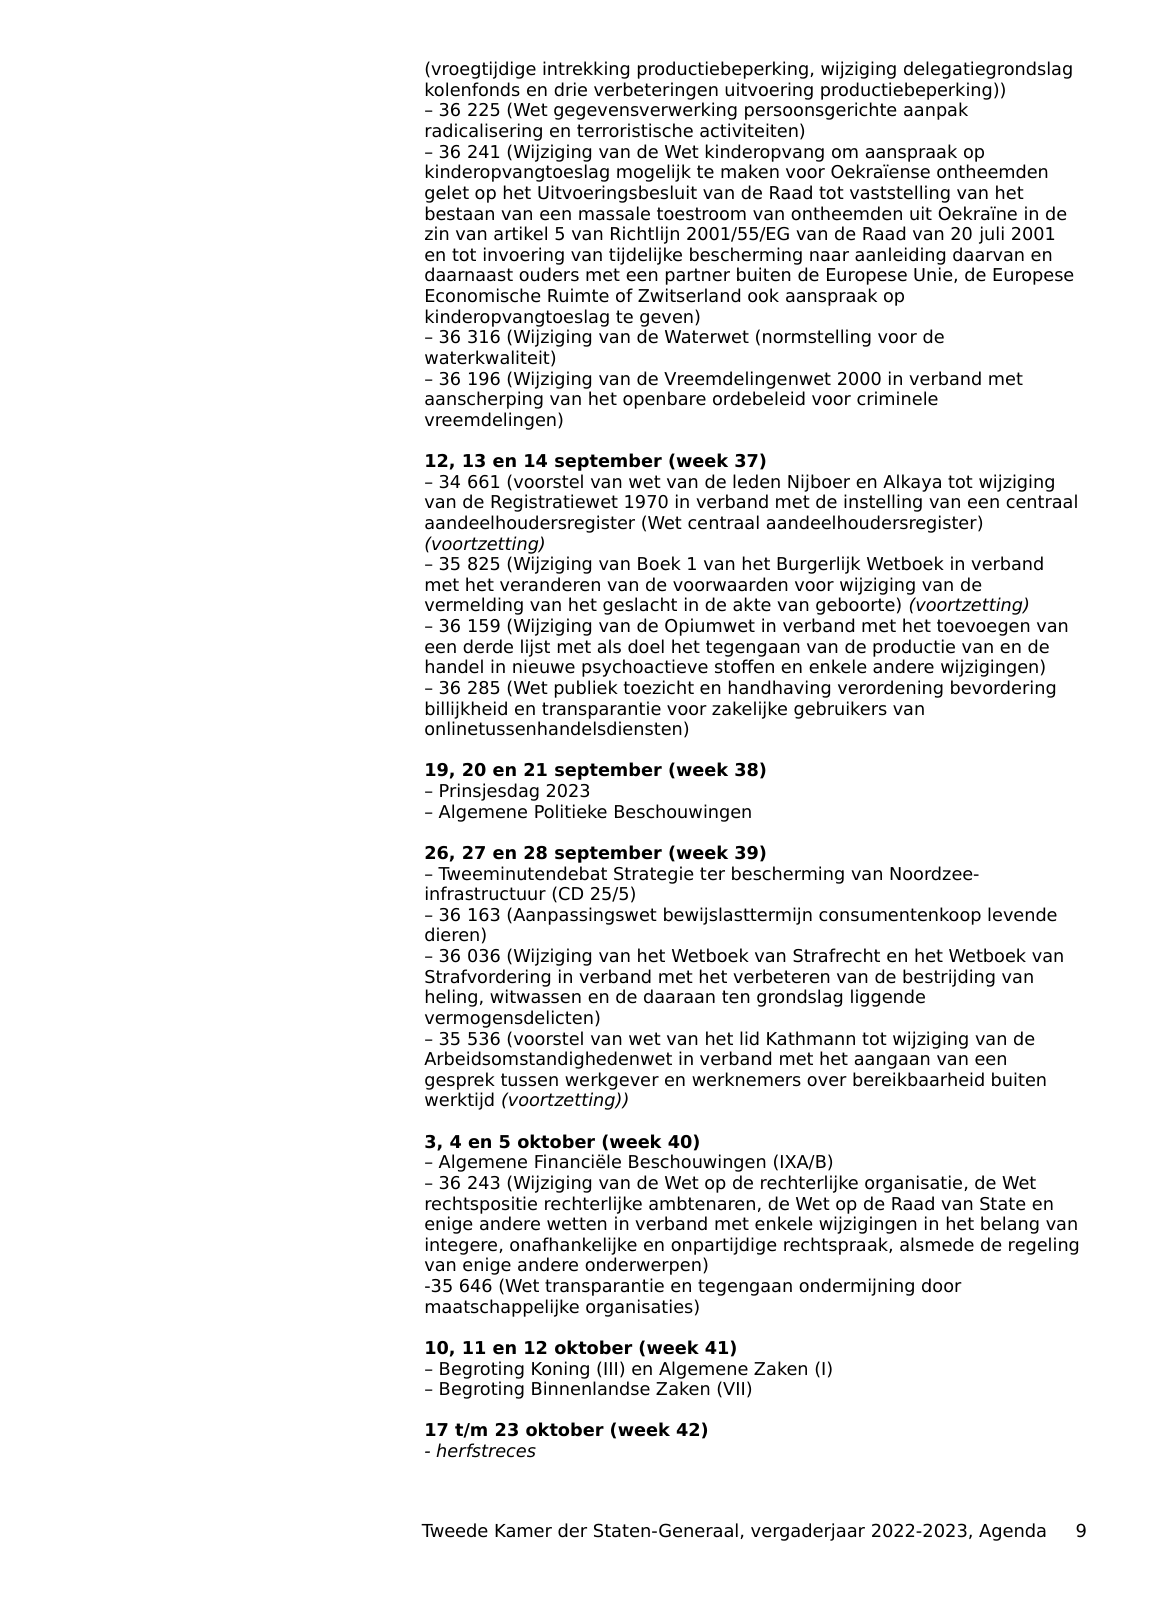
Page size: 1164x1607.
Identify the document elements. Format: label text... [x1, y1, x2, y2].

table_cell – 36 036 (Wijziging van het Wetboek van Strafrecht en het Wetboek van Strafvordering in verband met het verbeteren van de bestrijding van heling, witwassen en de daaraan ten grondslag liggende vermogensdelicten) [418, 946, 1087, 1028]
table_cell [401, 59, 418, 100]
table_cell [401, 100, 418, 142]
table_cell [401, 1400, 418, 1420]
table_cell [401, 1152, 418, 1173]
table_cell [401, 142, 418, 327]
table_cell [77, 760, 401, 781]
table_cell [77, 472, 401, 554]
table_cell [77, 781, 401, 802]
table_cell [77, 1173, 401, 1276]
table_cell - herfstreces [418, 1441, 1087, 1462]
table_cell [418, 1317, 1087, 1338]
table_cell – Tweeminutendebat Strategie ter bescherming van Noordzee-infrastructuur (CD 25/5) [418, 864, 1087, 905]
table_cell [77, 678, 401, 740]
table_cell [401, 1441, 418, 1462]
table_cell [418, 1111, 1087, 1132]
table_cell [77, 1400, 401, 1420]
table_cell [77, 430, 401, 451]
table_cell [77, 100, 401, 142]
table_cell [77, 1338, 401, 1358]
table_cell [77, 1420, 401, 1441]
table_cell [77, 554, 401, 616]
table_cell – Algemene Financiële Beschouwingen (IXA/B) [418, 1152, 1087, 1173]
table_cell [401, 740, 418, 760]
table_cell [77, 1276, 401, 1317]
table_cell [401, 1111, 418, 1132]
table_cell [77, 369, 401, 430]
table_cell – Begroting Binnenlandse Zaken (VII) [418, 1379, 1087, 1400]
table_cell [418, 1400, 1087, 1420]
table_cell [401, 1379, 418, 1400]
table_cell – Prinsjesdag 2023 [418, 781, 1087, 802]
table_cell [401, 1317, 418, 1338]
table_cell [401, 781, 418, 802]
table_cell 19, 20 en 21 september (week 38) [418, 760, 1087, 781]
table_cell – 35 536 (voorstel van wet van het lid Kathmann tot wijziging van de Arbeidsomstandighedenwet in verband met het aangaan van een gesprek tussen werkgever en werknemers over bereikbaarheid buiten werktijd (voortzetting)) [418, 1029, 1087, 1111]
table_cell [77, 1359, 401, 1379]
table_cell [401, 1132, 418, 1152]
table_cell – Begroting Koning (III) en Algemene Zaken (I) [418, 1359, 1087, 1379]
table_cell – 35 825 (Wijziging van Boek 1 van het Burgerlijk Wetboek in verband met het veranderen van de voorwaarden voor wijziging van de vermelding van het geslacht in de akte van geboorte) (voortzetting) [418, 554, 1087, 616]
table_cell [77, 864, 401, 905]
table_cell [77, 822, 401, 843]
table_cell – 36 196 (Wijziging van de Vreemdelingenwet 2000 in verband met aanscherping van het openbare ordebeleid voor criminele vreemdelingen) [418, 369, 1087, 430]
table_cell – 36 241 (Wijziging van de Wet kinderopvang om aanspraak op kinderopvangtoeslag mogelijk te maken voor Oekraïense ontheemden gelet op het Uitvoeringsbesluit van de Raad tot vaststelling van het bestaan van een massale toestroom van ontheemden uit Oekraïne in de zin van artikel 5 van Richtlijn 2001/55/EG van de Raad van 20 juli 2001 en tot invoering van tijdelijke bescherming naar aanleiding daarvan en daarnaast ouders met een partner buiten de Europese Unie, de Europese Economische Ruimte of Zwitserland ook aanspraak op kinderopvangtoeslag te geven) [418, 142, 1087, 327]
table_cell [401, 1338, 418, 1358]
table_cell [77, 1132, 401, 1152]
table_cell [401, 430, 418, 451]
table_cell [401, 864, 418, 905]
table_cell [401, 678, 418, 740]
table_cell [401, 472, 418, 554]
table_cell [401, 1029, 418, 1111]
table_cell [401, 1276, 418, 1317]
table_cell [401, 554, 418, 616]
table_cell -35 646 (Wet transparantie en tegengaan ondermijning door maatschappelijke organisaties) [418, 1276, 1087, 1317]
table_cell [418, 430, 1087, 451]
table_cell – Algemene Politieke Beschouwingen [418, 802, 1087, 822]
table_cell [401, 760, 418, 781]
table_cell [77, 946, 401, 1028]
table_cell [418, 822, 1087, 843]
table_cell [401, 1359, 418, 1379]
table_cell 26, 27 en 28 september (week 39) [418, 843, 1087, 863]
table_cell [401, 1173, 418, 1276]
table_cell 17 t/m 23 oktober (week 42) [418, 1420, 1087, 1441]
table_cell [77, 1441, 401, 1462]
table_cell [401, 451, 418, 472]
table_cell [401, 802, 418, 822]
table_cell – 34 661 (voorstel van wet van de leden Nijboer en Alkaya tot wijziging van de Registratiewet 1970 in verband met de instelling van een centraal aandeelhoudersregister (Wet centraal aandeelhoudersregister) (voortzetting) [418, 472, 1087, 554]
table_cell [77, 616, 401, 678]
table_cell 10, 11 en 12 oktober (week 41) [418, 1338, 1087, 1358]
table_cell – 36 285 (Wet publiek toezicht en handhaving verordening bevordering billijkheid en transparantie voor zakelijke gebruikers van onlinetussenhandelsdiensten) [418, 678, 1087, 740]
table_cell [401, 327, 418, 368]
table_cell – 36 316 (Wijziging van de Waterwet (normstelling voor de waterkwaliteit) [418, 327, 1087, 368]
table_cell [401, 946, 418, 1028]
table_cell – 36 243 (Wijziging van de Wet op de rechterlijke organisatie, de Wet rechtspositie rechterlijke ambtenaren, de Wet op de Raad van State en enige andere wetten in verband met enkele wijzigingen in het belang van integere, onafhankelijke en onpartijdige rechtspraak, alsmede de regeling van enige andere onderwerpen) [418, 1173, 1087, 1276]
table_cell [401, 905, 418, 946]
table_cell [77, 59, 401, 100]
table_cell [77, 327, 401, 368]
table_cell 12, 13 en 14 september (week 37) [418, 451, 1087, 472]
table_cell – 36 159 (Wijziging van de Opiumwet in verband met het toevoegen van een derde lijst met als doel het tegengaan van de productie van en de handel in nieuwe psychoactieve stoffen en enkele andere wijzigingen) [418, 616, 1087, 678]
table_cell [401, 843, 418, 863]
table_cell – 36 163 (Aanpassingswet bewijslasttermijn consumentenkoop levende dieren) [418, 905, 1087, 946]
table_cell [401, 369, 418, 430]
table_cell [77, 142, 401, 327]
table_cell [77, 1029, 401, 1111]
table_cell [77, 1152, 401, 1173]
table_cell [77, 1317, 401, 1338]
table_cell [401, 1420, 418, 1441]
table_cell [77, 451, 401, 472]
table_cell (vroegtijdige intrekking productiebeperking, wijziging delegatiegrondslag kolenfonds en drie verbeteringen uitvoering productiebeperking)) [418, 59, 1087, 100]
table_cell 3, 4 en 5 oktober (week 40) [418, 1132, 1087, 1152]
table_cell [401, 822, 418, 843]
table_cell [77, 843, 401, 863]
table_cell [418, 740, 1087, 760]
table_cell [77, 1379, 401, 1400]
table_cell [77, 802, 401, 822]
table_cell [77, 740, 401, 760]
table_cell [401, 616, 418, 678]
table_cell [77, 905, 401, 946]
table_cell [77, 1111, 401, 1132]
table_cell – 36 225 (Wet gegevensverwerking persoonsgerichte aanpak radicalisering en terroristische activiteiten) [418, 100, 1087, 142]
